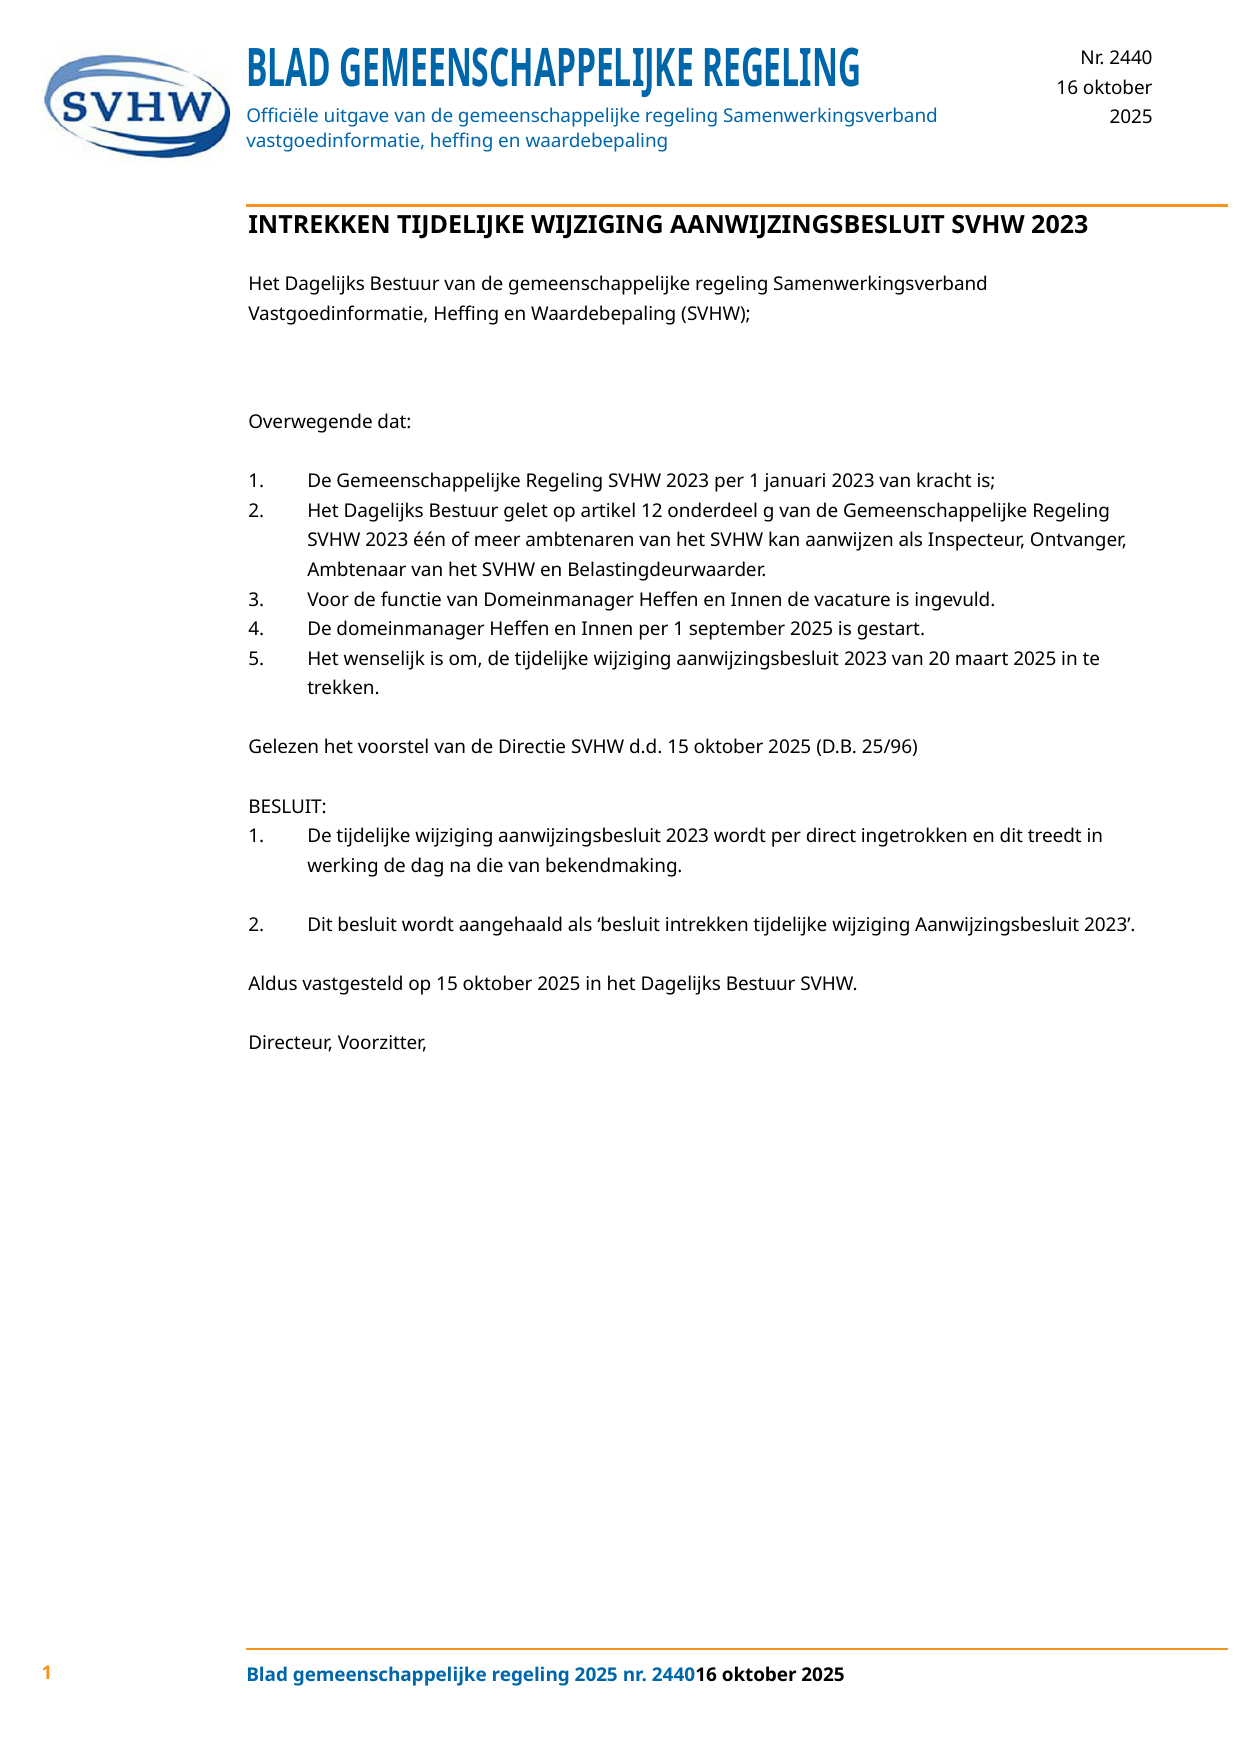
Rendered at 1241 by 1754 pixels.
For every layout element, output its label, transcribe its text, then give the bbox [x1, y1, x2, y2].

list Voor de functie van Domeinmanager Heffen en Innen de vacature is ingevuld. [248, 586, 1152, 612]
text BESLUIT: [248, 793, 1152, 819]
text Gelezen het voorstel van de Directie SVHW d.d. 15 oktober 2025 (D.B. 25/96) [248, 734, 1152, 759]
text Overwegende dat: [248, 408, 1152, 434]
text Directeur, Voorzitter, [248, 1029, 1152, 1055]
list Het wenselijk is om, de tijdelijke wijziging aanwijzingsbesluit 2023 van 20 maart 2025 in te trekken. [248, 645, 1152, 700]
list Het Dagelijks Bestuur gelet op artikel 12 onderdeel g van de Gemeenschappelijke Regeling SVHW 2023 één of meer ambtenaren van het SVHW kan aanwijzen als Inspecteur, Ontvanger, Ambtenaar van het SVHW en Belastingdeurwaarder. [248, 497, 1152, 582]
text INTREKKEN TIJDELIJKE WIJZIGING AANWIJZINGSBESLUIT SVHW 2023 [248, 207, 1152, 241]
list De tijdelijke wijziging aanwijzingsbesluit 2023 wordt per direct ingetrokken en dit treedt in werking de dag na die van bekendmaking. [248, 822, 1152, 878]
list Dit besluit wordt aangehaald als ‘besluit intrekken tijdelijke wijziging Aanwijzingsbesluit 2023’. [248, 911, 1152, 937]
picture [41, 47, 231, 172]
text Het Dagelijks Bestuur van de gemeenschappelijke regeling Samenwerkingsverband Vastgoedinformatie, Heffing en Waardebepaling (SVHW); [248, 270, 1152, 326]
text Aldus vastgesteld op 15 oktober 2025 in het Dagelijks Bestuur SVHW. [248, 970, 1152, 996]
list De Gemeenschappelijke Regeling SVHW 2023 per 1 januari 2023 van kracht is; [248, 467, 1152, 493]
list De domeinmanager Heffen en Innen per 1 september 2025 is gestart. [248, 615, 1152, 641]
